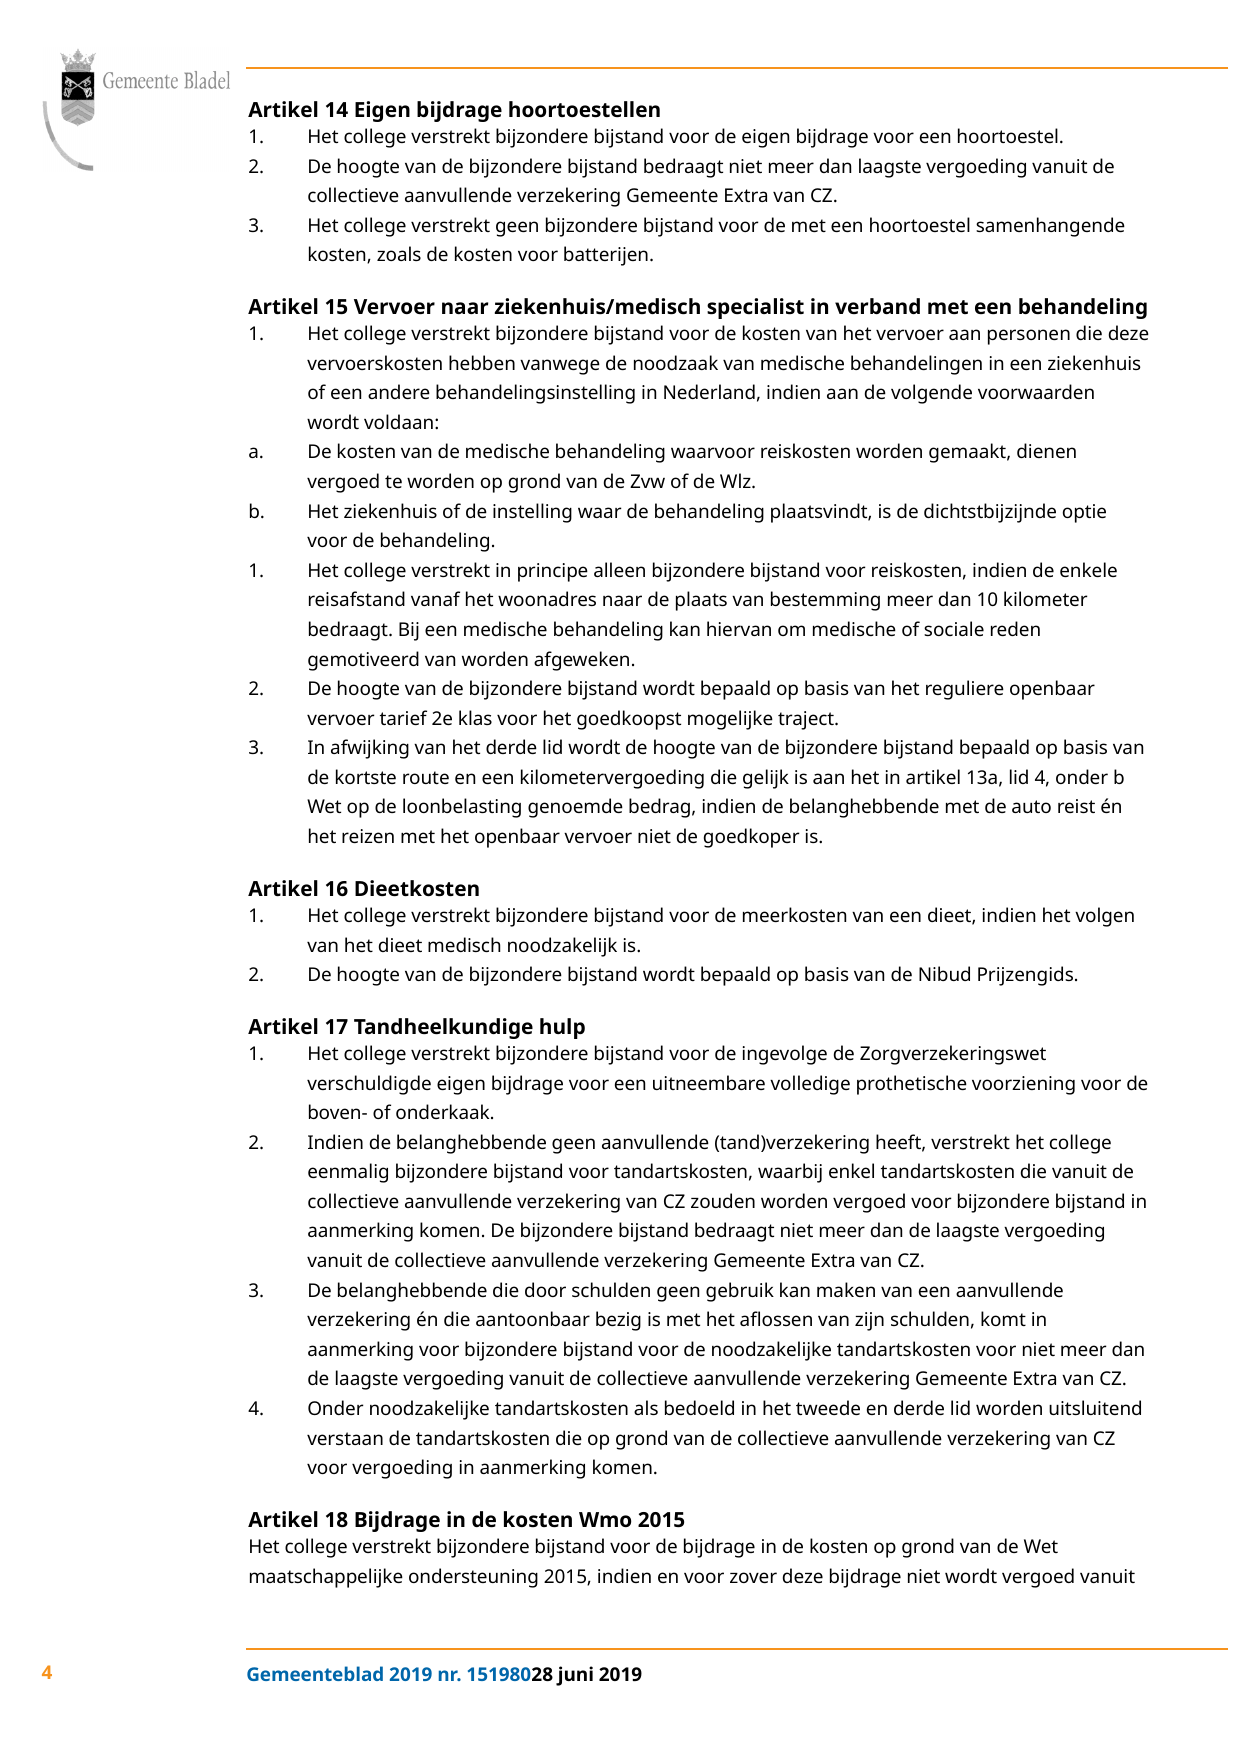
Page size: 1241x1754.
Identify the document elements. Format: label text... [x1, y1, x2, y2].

list Het college verstrekt bijzondere bijstand voor de meerkosten van een dieet, indien het volgen van het dieet medisch noodzakelijk is. [248, 902, 1152, 957]
list Het college verstrekt bijzondere bijstand voor de eigen bijdrage voor een hoortoestel. [248, 123, 1152, 149]
list Het college verstrekt bijzondere bijstand voor de kosten van het vervoer aan personen die deze vervoerskosten hebben vanwege de noodzaak van medische behandelingen in een ziekenhuis of een andere behandelingsinstelling in Nederland, indien aan de volgende voorwaarden wordt voldaan: [248, 320, 1152, 435]
list De hoogte van de bijzondere bijstand wordt bepaald op basis van de Nibud Prijzengids. [248, 961, 1152, 987]
text Het college verstrekt bijzondere bijstand voor de bijdrage in de kosten op grond van de Wet maatschappelijke ondersteuning 2015, indien en voor zover deze bijdrage niet wordt vergoed vanuit [248, 1533, 1152, 1588]
list In afwijking van het derde lid wordt de hoogte van de bijzondere bijstand bepaald op basis van de kortste route en een kilometervergoeding die gelijk is aan het in artikel 13a, lid 4, onder b Wet op de loonbelasting genoemde bedrag, indien de belanghebbende met de auto reist én het reizen met het openbaar vervoer niet de goedkoper is. [248, 734, 1152, 849]
list Indien de belanghebbende geen aanvullende (tand)verzekering heeft, verstrekt het college eenmalig bijzondere bijstand voor tandartskosten, waarbij enkel tandartskosten die vanuit de collectieve aanvullende verzekering van CZ zouden worden vergoed voor bijzondere bijstand in aanmerking komen. De bijzondere bijstand bedraagt niet meer dan de laagste vergoeding vanuit de collectieve aanvullende verzekering Gemeente Extra van CZ. [248, 1129, 1152, 1273]
text Artikel 16 Dieetkosten [248, 874, 1152, 902]
list De hoogte van de bijzondere bijstand wordt bepaald op basis van het reguliere openbaar vervoer tarief 2e klas voor het goedkoopst mogelijke traject. [248, 675, 1152, 731]
list De belanghebbende die door schulden geen gebruik kan maken van een aanvullende verzekering én die aantoonbaar bezig is met het aflossen van zijn schulden, komt in aanmerking voor bijzondere bijstand voor de noodzakelijke tandartskosten voor niet meer dan de laagste vergoeding vanuit de collectieve aanvullende verzekering Gemeente Extra van CZ. [248, 1277, 1152, 1391]
list De kosten van de medische behandeling waarvoor reiskosten worden gemaakt, dienen vergoed te worden op grond van de Zvw of de Wlz. [248, 439, 1152, 494]
list Het college verstrekt in principe alleen bijzondere bijstand voor reiskosten, indien de enkele reisafstand vanaf het woonadres naar de plaats van bestemming meer dan 10 kilometer bedraagt. Bij een medische behandeling kan hiervan om medische of sociale reden gemotiveerd van worden afgeweken. [248, 557, 1152, 672]
list De hoogte van de bijzondere bijstand bedraagt niet meer dan laagste vergoeding vanuit de collectieve aanvullende verzekering Gemeente Extra van CZ. [248, 153, 1152, 208]
picture [41, 47, 231, 172]
list Het college verstrekt bijzondere bijstand voor de ingevolge de Zorgverzekeringswet verschuldigde eigen bijdrage voor een uitneembare volledige prothetische voorziening voor de boven- of onderkaak. [248, 1040, 1152, 1125]
list Het ziekenhuis of de instelling waar de behandeling plaatsvindt, is de dichtstbijzijnde optie voor de behandeling. [248, 498, 1152, 553]
list Het college verstrekt geen bijzondere bijstand voor de met een hoortoestel samenhangende kosten, zoals de kosten voor batterijen. [248, 212, 1152, 267]
text Artikel 17 Tandheelkundige hulp [248, 1012, 1152, 1040]
text Artikel 14 Eigen bijdrage hoortoestellen [248, 95, 1152, 123]
text Artikel 15 Vervoer naar ziekenhuis/medisch specialist in verband met een behandeling [248, 292, 1152, 320]
list Onder noodzakelijke tandartskosten als bedoeld in het tweede en derde lid worden uitsluitend verstaan de tandartskosten die op grond van de collectieve aanvullende verzekering van CZ voor vergoeding in aanmerking komen. [248, 1395, 1152, 1480]
text Artikel 18 Bijdrage in de kosten Wmo 2015 [248, 1505, 1152, 1533]
